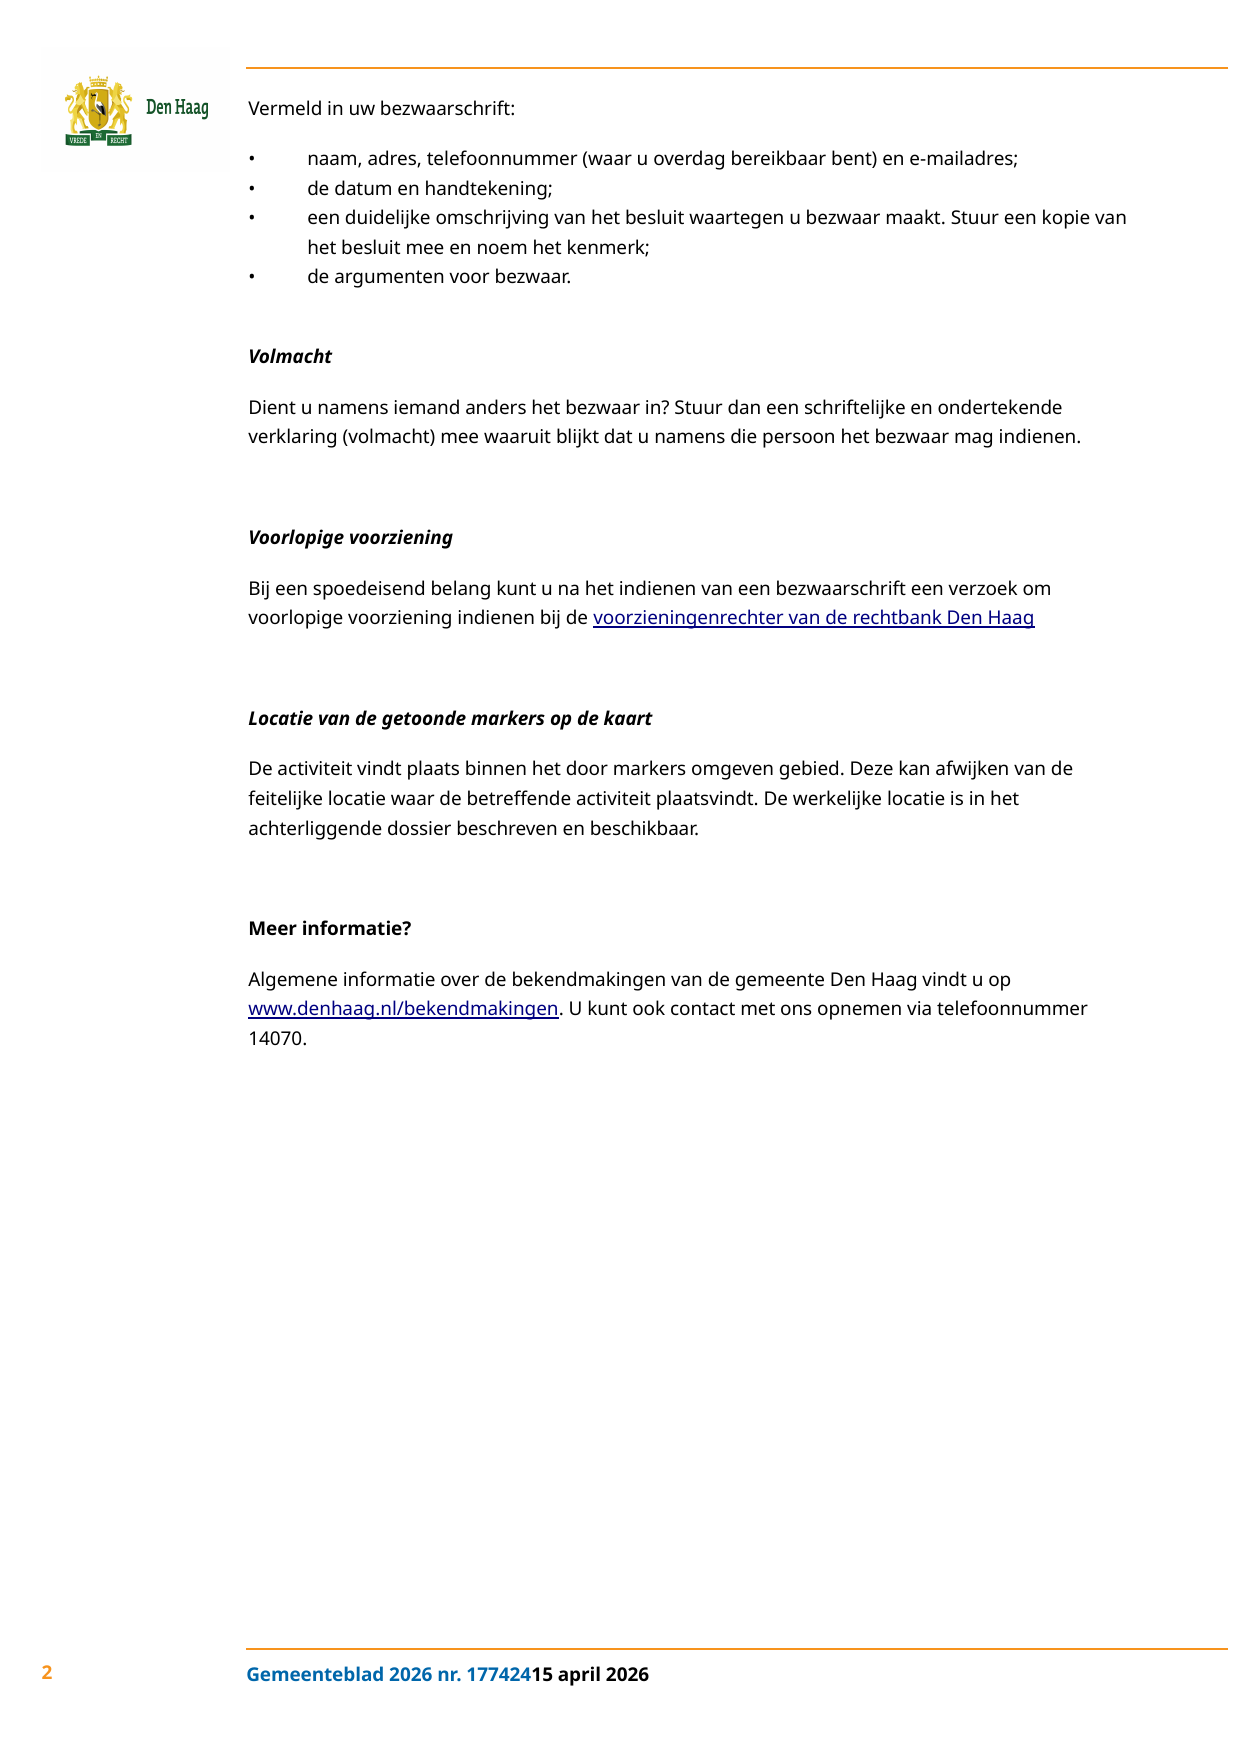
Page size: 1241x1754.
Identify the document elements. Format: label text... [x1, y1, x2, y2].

list naam, adres, telefoonnummer (waar u overdag bereikbaar bent) en e-mailadres; [248, 145, 1152, 171]
list de argumenten voor bezwaar. [248, 263, 1152, 289]
text Volmacht [248, 343, 1152, 369]
text Locatie van de getoonde markers op de kaart [248, 705, 1152, 731]
text Dient u namens iemand anders het bezwaar in? Stuur dan een schriftelijke en ondertekende verklaring (volmacht) mee waaruit blijkt dat u namens die persoon het bezwaar mag indienen. [248, 394, 1152, 449]
text Algemene informatie over de bekendmakingen van de gemeente Den Haag vindt u op www.denhaag.nl/bekendmakingen. U kunt ook contact met ons opnemen via telefoonnummer 14070. [248, 966, 1152, 1051]
list een duidelijke omschrijving van het besluit waartegen u bezwaar maakt. Stuur een kopie van het besluit mee en noem het kenmerk; [248, 204, 1152, 260]
list de datum en handtekening; [248, 175, 1152, 201]
picture [41, 47, 231, 172]
text Voorlopige voorziening [248, 524, 1152, 550]
text De activiteit vindt plaats binnen het door markers omgeven gebied. Deze kan afwijken van de feitelijke locatie waar de betreffende activiteit plaatsvindt. De werkelijke locatie is in het achterliggende dossier beschreven en beschikbaar. [248, 756, 1152, 841]
text Vermeld in uw bezwaarschrift: [248, 95, 1152, 121]
text Meer informatie? [248, 916, 1152, 941]
text Bij een spoedeisend belang kunt u na het indienen van een bezwaarschrift een verzoek om voorlopige voorziening indienen bij de voorzieningenrechter van de rechtbank Den Haag [248, 575, 1152, 630]
